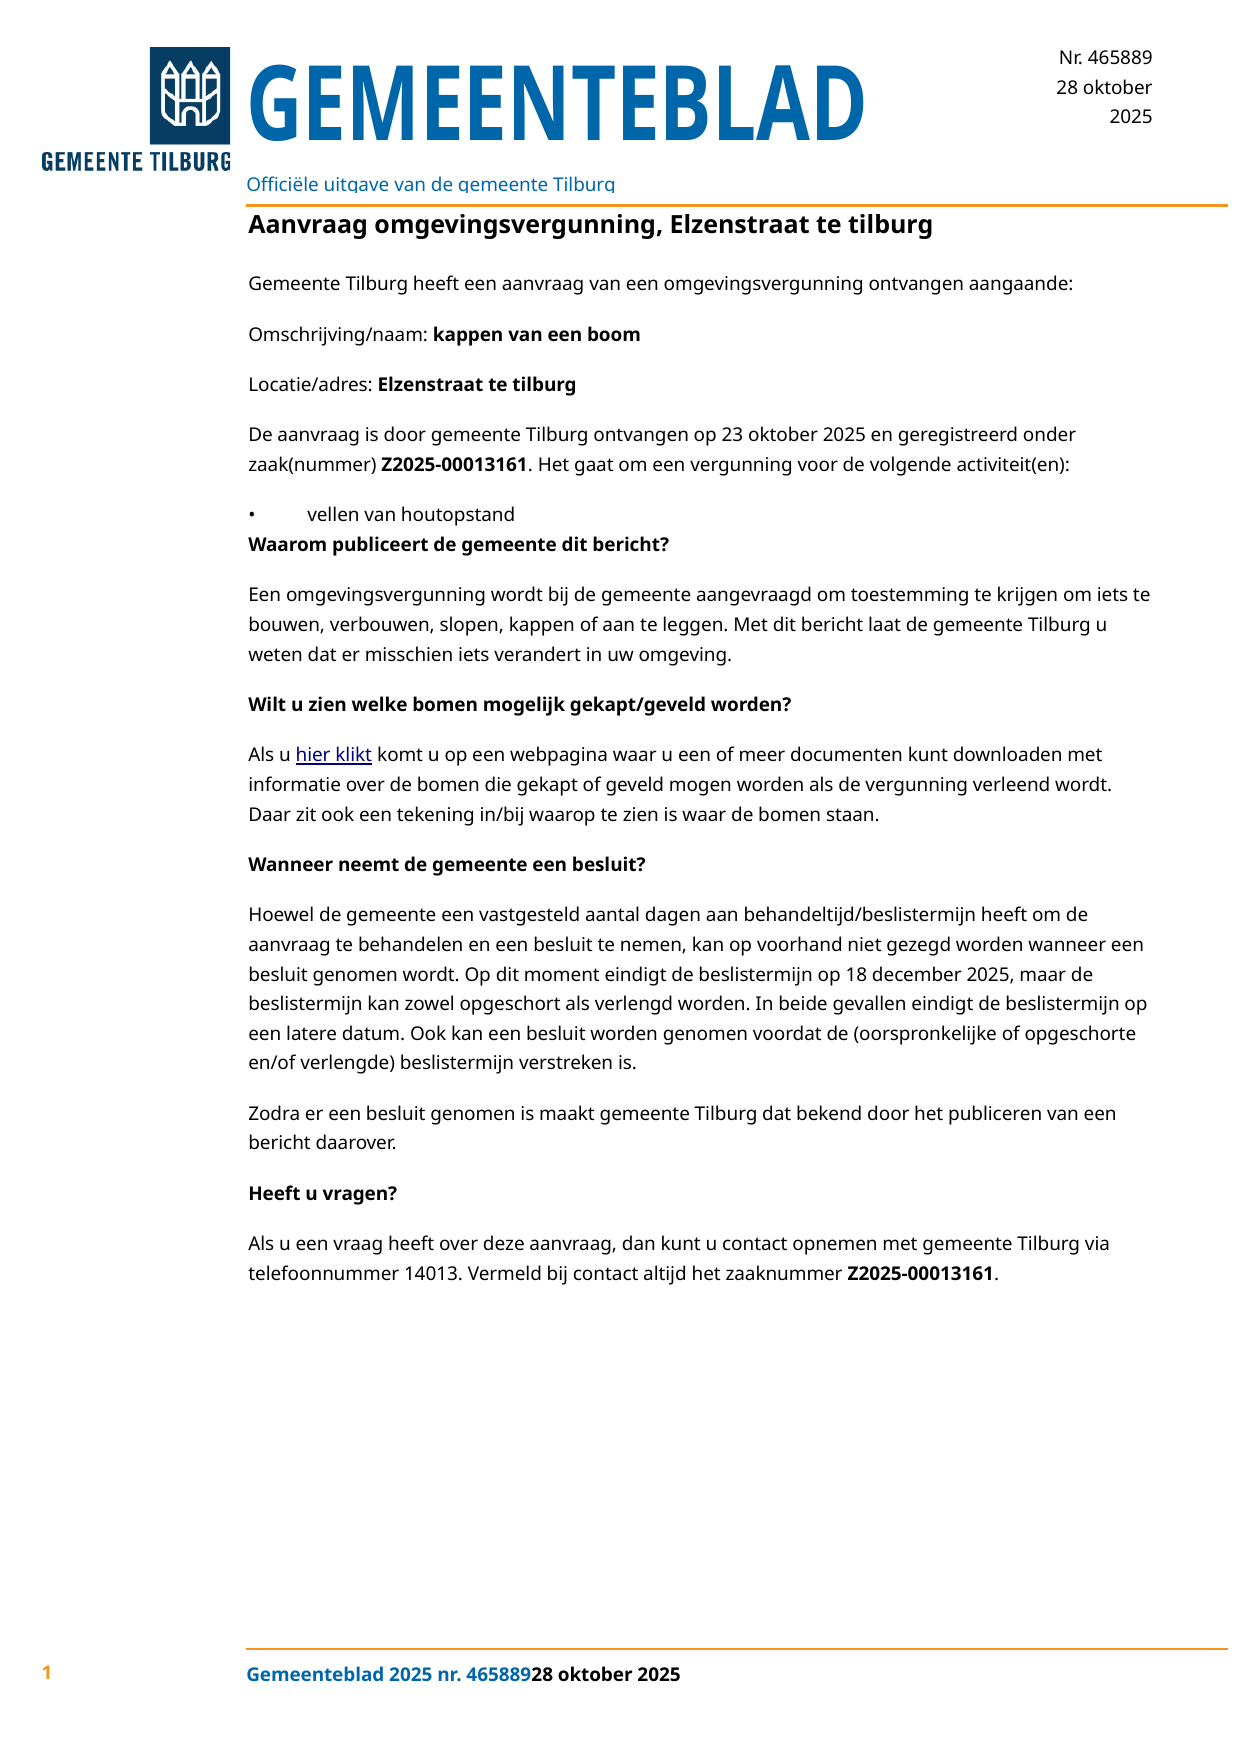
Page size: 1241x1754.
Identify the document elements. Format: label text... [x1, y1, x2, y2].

text Waarom publiceert de gemeente dit bericht? [248, 531, 1152, 557]
text Aanvraag omgevingsvergunning, Elzenstraat te tilburg [248, 207, 1152, 241]
text Als u hier klikt komt u op een webpagina waar u een of meer documenten kunt downloaden met informatie over de bomen die gekapt of geveld mogen worden als de vergunning verleend wordt. Daar zit ook een tekening in/bij waarop te zien is waar de bomen staan. [248, 742, 1152, 826]
picture [41, 47, 231, 172]
text Gemeente Tilburg heeft een aanvraag van een omgevingsvergunning ontvangen aangaande: [248, 270, 1152, 296]
list vellen van houtopstand [248, 502, 1152, 527]
text Locatie/adres: Elzenstraat te tilburg [248, 371, 1152, 397]
text Zodra er een besluit genomen is maakt gemeente Tilburg dat bekend door het publiceren van een bericht daarover. [248, 1100, 1152, 1155]
text Omschrijving/naam: kappen van een boom [248, 321, 1152, 346]
text Wilt u zien welke bomen mogelijk gekapt/geveld worden? [248, 691, 1152, 717]
text Wanneer neemt de gemeente een besluit? [248, 851, 1152, 877]
text Een omgevingsvergunning wordt bij de gemeente aangevraagd om toestemming te krijgen om iets te bouwen, verbouwen, slopen, kappen of aan te leggen. Met dit bericht laat de gemeente Tilburg u weten dat er misschien iets verandert in uw omgeving. [248, 582, 1152, 666]
text Hoewel de gemeente een vastgesteld aantal dagen aan behandeltijd/beslistermijn heeft om de aanvraag te behandelen en een besluit te nemen, kan op voorhand niet gezegd worden wanneer een besluit genomen wordt. Op dit moment eindigt de beslistermijn op 18 december 2025, maar de beslistermijn kan zowel opgeschort als verlengd worden. In beide gevallen eindigt de beslistermijn op een latere datum. Ook kan een besluit worden genomen voordat de (oorspronkelijke of opgeschorte en/of verlengde) beslistermijn verstreken is. [248, 902, 1152, 1075]
text Heeft u vragen? [248, 1180, 1152, 1206]
text De aanvraag is door gemeente Tilburg ontvangen op 23 oktober 2025 en geregistreerd onder zaak(nummer) Z2025-00013161. Het gaat om een vergunning voor de volgende activiteit(en): [248, 422, 1152, 477]
text Als u een vraag heeft over deze aanvraag, dan kunt u contact opnemen met gemeente Tilburg via telefoonnummer 14013. Vermeld bij contact altijd het zaaknummer Z2025-00013161. [248, 1230, 1152, 1286]
